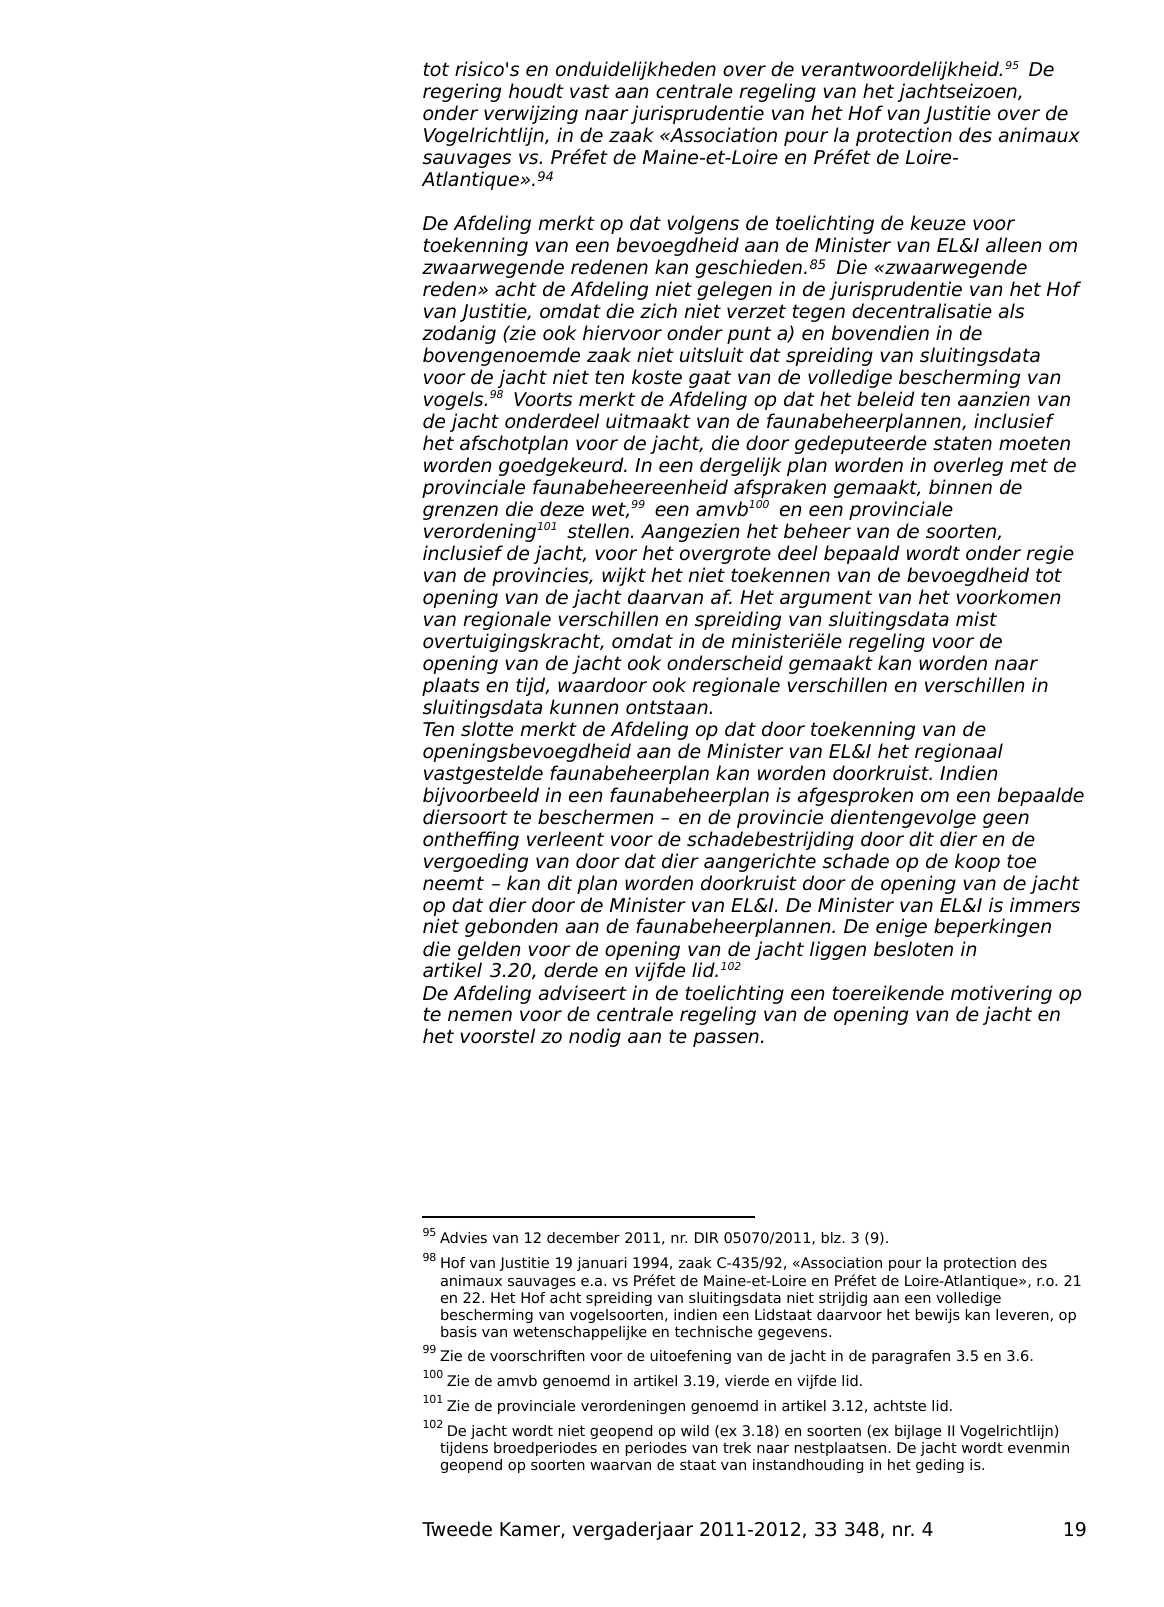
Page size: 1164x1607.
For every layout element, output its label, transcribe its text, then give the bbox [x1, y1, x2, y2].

text Advies van 12 december 2011, nr. DIR 05070/2011, blz. 3 (9). [422, 1226, 1087, 1248]
text De Afdeling adviseert in de toelichting een toereikende motivering op te nemen voor de centrale regeling van de opening van de jacht en het voorstel zo nodig aan te passen. [422, 982, 1087, 1048]
text Zie de amvb genoemd in artikel 3.19, vierde en vijfde lid. [422, 1368, 1087, 1391]
text tot risico's en onduidelijkheden over de verantwoordelijkheid. De regering houdt vast aan centrale regeling van het jachtseizoen, onder verwijzing naar jurisprudentie van het Hof van Justitie over de Vogelrichtlijn, in de zaak «Association pour la protection des animaux sauvages vs. Préfet de Maine-et-Loire en Préfet de Loire-Atlantique».94 [422, 59, 1087, 191]
text De jacht wordt niet geopend op wild (ex 3.18) en soorten (ex bijlage II Vogelrichtlijn) tijdens broedperiodes en periodes van trek naar nestplaatsen. De jacht wordt evenmin geopend op soorten waarvan de staat van instandhouding in het geding is. [422, 1418, 1087, 1474]
text Zie de provinciale verordeningen genoemd in artikel 3.12, achtste lid. [422, 1393, 1087, 1416]
text Hof van Justitie 19 januari 1994, zaak C-435/92, «Association pour la protection des animaux sauvages e.a. vs Préfet de Maine-et-Loire en Préfet de Loire-Atlantique», r.o. 21 en 22. Het Hof acht spreiding van sluitingsdata niet strijdig aan een volledige bescherming van vogelsoorten, indien een Lidstaat daarvoor het bewijs kan leveren, op basis van wetenschappelijke en technische gegevens. [422, 1251, 1087, 1341]
text Zie de voorschriften voor de uitoefening van de jacht in de paragrafen 3.5 en 3.6. [422, 1343, 1087, 1366]
text Ten slotte merkt de Afdeling op dat door toekenning van de openingsbevoegdheid aan de Minister van EL&I het regionaal vastgestelde faunabeheerplan kan worden doorkruist. Indien bijvoorbeeld in een faunabeheerplan is afgesproken om een bepaalde diersoort te beschermen – en de provincie dientengevolge geen ontheffing verleent voor de schadebestrijding door dit dier en de vergoeding van door dat dier aangerichte schade op de koop toe neemt – kan dit plan worden doorkruist door de opening van de jacht op dat dier door de Minister van EL&I. De Minister van EL&I is immers niet gebonden aan de faunabeheerplannen. De enige beperkingen die gelden voor de opening van de jacht liggen besloten in artikel 3.20, derde en vijfde lid. [422, 719, 1087, 982]
text De Afdeling merkt op dat volgens de toelichting de keuze voor toekenning van een bevoegdheid aan de Minister van EL&I alleen om zwaarwegende redenen kan geschieden.85 Die «zwaarwegende reden» acht de Afdeling niet gelegen in de jurisprudentie van het Hof van Justitie, omdat die zich niet verzet tegen decentralisatie als zodanig (zie ook hiervoor onder punt a) en bovendien in de bovengenoemde zaak niet uitsluit dat spreiding van sluitingsdata voor de jacht niet ten koste gaat van de volledige bescherming van vogels. Voorts merkt de Afdeling op dat het beleid ten aanzien van de jacht onderdeel uitmaakt van de faunabeheerplannen, inclusief het afschotplan voor de jacht, die door gedeputeerde staten moeten worden goedgekeurd. In een dergelijk plan worden in overleg met de provinciale faunabeheereenheid afspraken gemaakt, binnen de grenzen die deze wet, een amvb en een provinciale verordening stellen. Aangezien het beheer van de soorten, inclusief de jacht, voor het overgrote deel bepaald wordt onder regie van de provincies, wijkt het niet toekennen van de bevoegdheid tot opening van de jacht daarvan af. Het argument van het voorkomen van regionale verschillen en spreiding van sluitingsdata mist overtuigingskracht, omdat in de ministeriële regeling voor de opening van de jacht ook onderscheid gemaakt kan worden naar plaats en tijd, waardoor ook regionale verschillen en verschillen in sluitingsdata kunnen ontstaan. [422, 213, 1087, 719]
